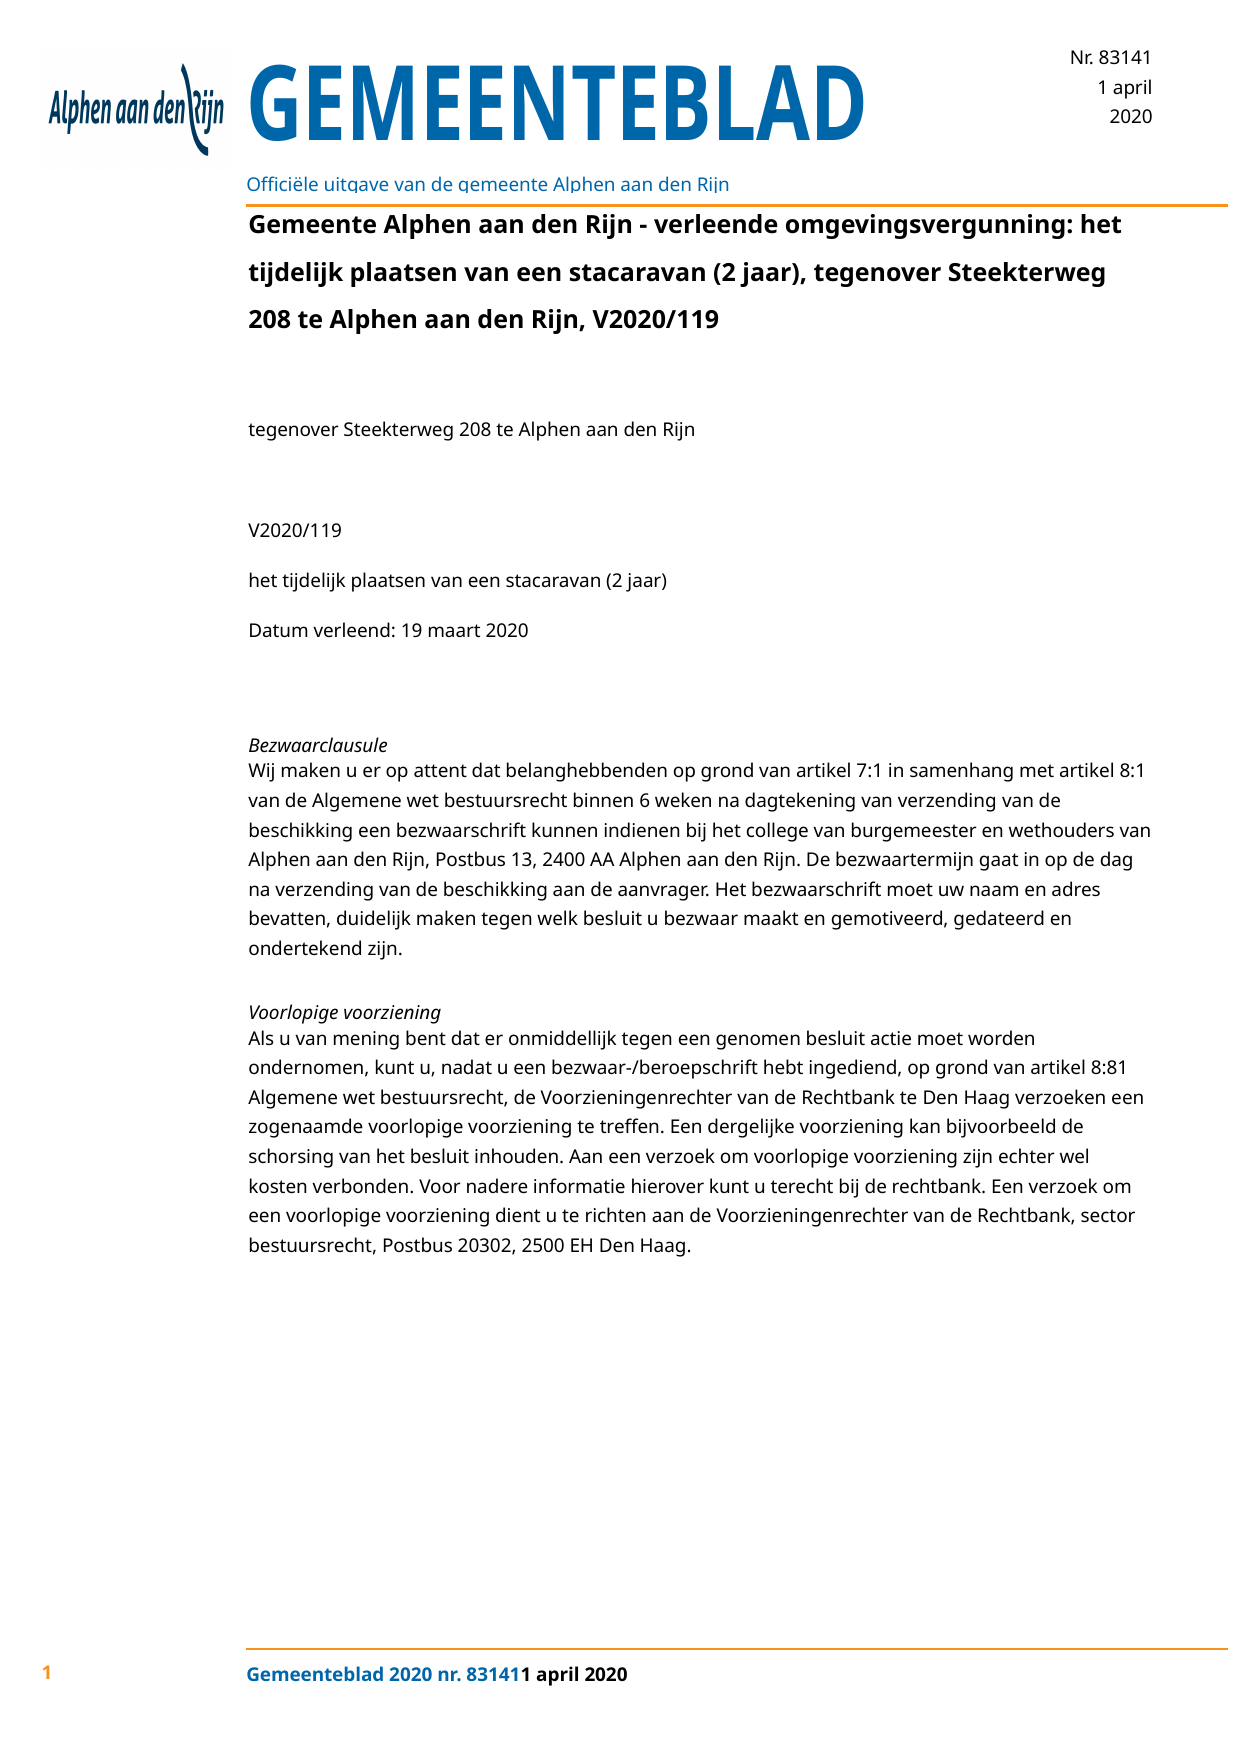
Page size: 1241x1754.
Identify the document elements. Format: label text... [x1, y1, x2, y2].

picture [41, 47, 231, 172]
text tegenover Steekterweg 208 te Alphen aan den Rijn [248, 416, 1152, 442]
text Datum verleend: 19 maart 2020 [248, 618, 1152, 643]
text Als u van mening bent dat er onmiddellijk tegen een genomen besluit actie moet worden ondernomen, kunt u, nadat u een bezwaar-/beroepschrift hebt ingediend, op grond van artikel 8:81 Algemene wet bestuursrecht, de Voorzieningenrechter van de Rechtbank te Den Haag verzoeken een zogenaamde voorlopige voorziening te treffen. Een dergelijke voorziening kan bijvoorbeeld de schorsing van het besluit inhouden. Aan een verzoek om voorlopige voorziening zijn echter wel kosten verbonden. Voor nadere informatie hierover kunt u terecht bij de rechtbank. Een verzoek om een voorlopige voorziening dient u te richten aan de Voorzieningenrechter van de Rechtbank, sector bestuursrecht, Postbus 20302, 2500 EH Den Haag. [248, 1025, 1152, 1258]
text Voorlopige voorziening [248, 999, 1152, 1025]
text Gemeente Alphen aan den Rijn - verleende omgevingsvergunning: het tijdelijk plaatsen van een stacaravan (2 jaar), tegenover Steekterweg 208 te Alphen aan den Rijn, V2020/119 [248, 207, 1152, 336]
text het tijdelijk plaatsen van een stacaravan (2 jaar) [248, 567, 1152, 593]
text V2020/119 [248, 517, 1152, 542]
text Bezwaarclausule [248, 732, 1152, 758]
text Wij maken u er op attent dat belanghebbenden op grond van artikel 7:1 in samenhang met artikel 8:1 van de Algemene wet bestuursrecht binnen 6 weken na dagtekening van verzending van de beschikking een bezwaarschrift kunnen indienen bij het college van burgemeester en wethouders van Alphen aan den Rijn, Postbus 13, 2400 AA Alphen aan den Rijn. De bezwaartermijn gaat in op de dag na verzending van de beschikking aan de aanvrager. Het bezwaarschrift moet uw naam en adres bevatten, duidelijk maken tegen welk besluit u bezwaar maakt en gemotiveerd, gedateerd en ondertekend zijn. [248, 758, 1152, 961]
